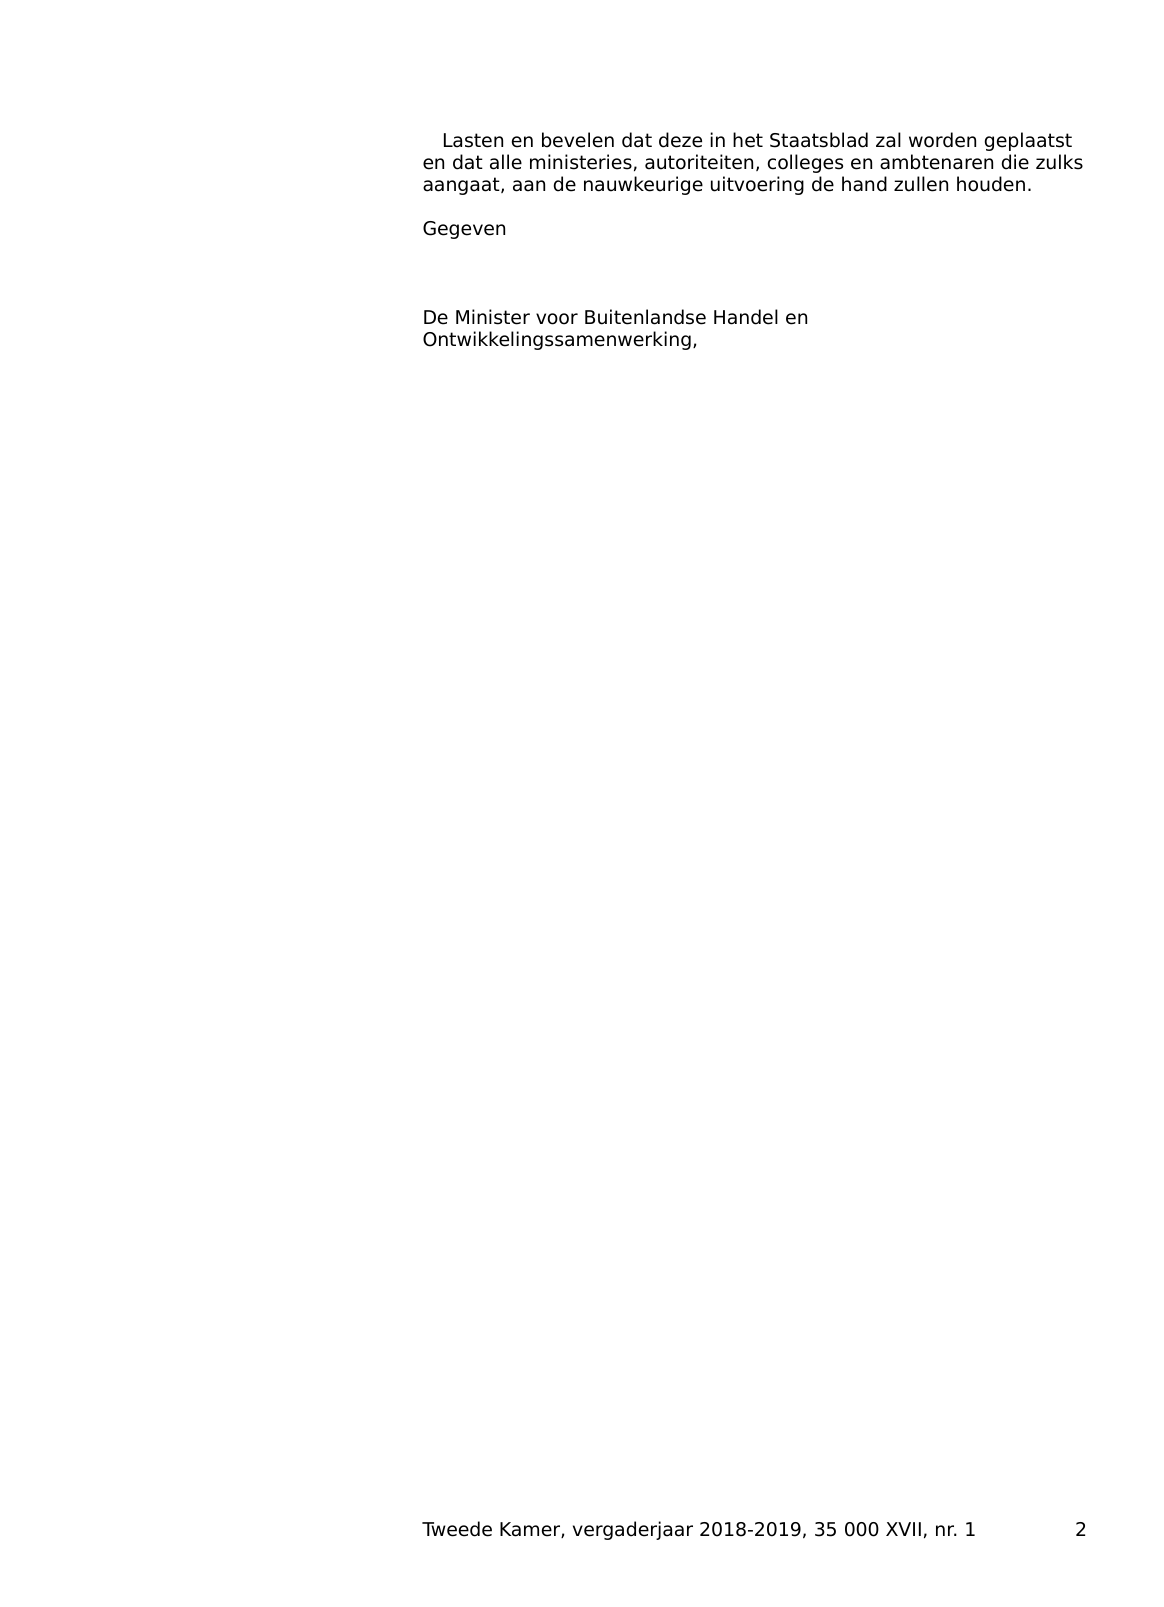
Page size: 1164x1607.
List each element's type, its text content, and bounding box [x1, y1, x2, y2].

text De Minister voor Buitenlandse Handel en Ontwikkelingssamenwerking, [422, 307, 1087, 351]
text Lasten en bevelen dat deze in het Staatsblad zal worden geplaatst en dat alle ministeries, autoriteiten, colleges en ambtenaren die zulks aangaat, aan de nauwkeurige uitvoering de hand zullen houden. [422, 130, 1087, 196]
text Gegeven [422, 218, 1087, 240]
